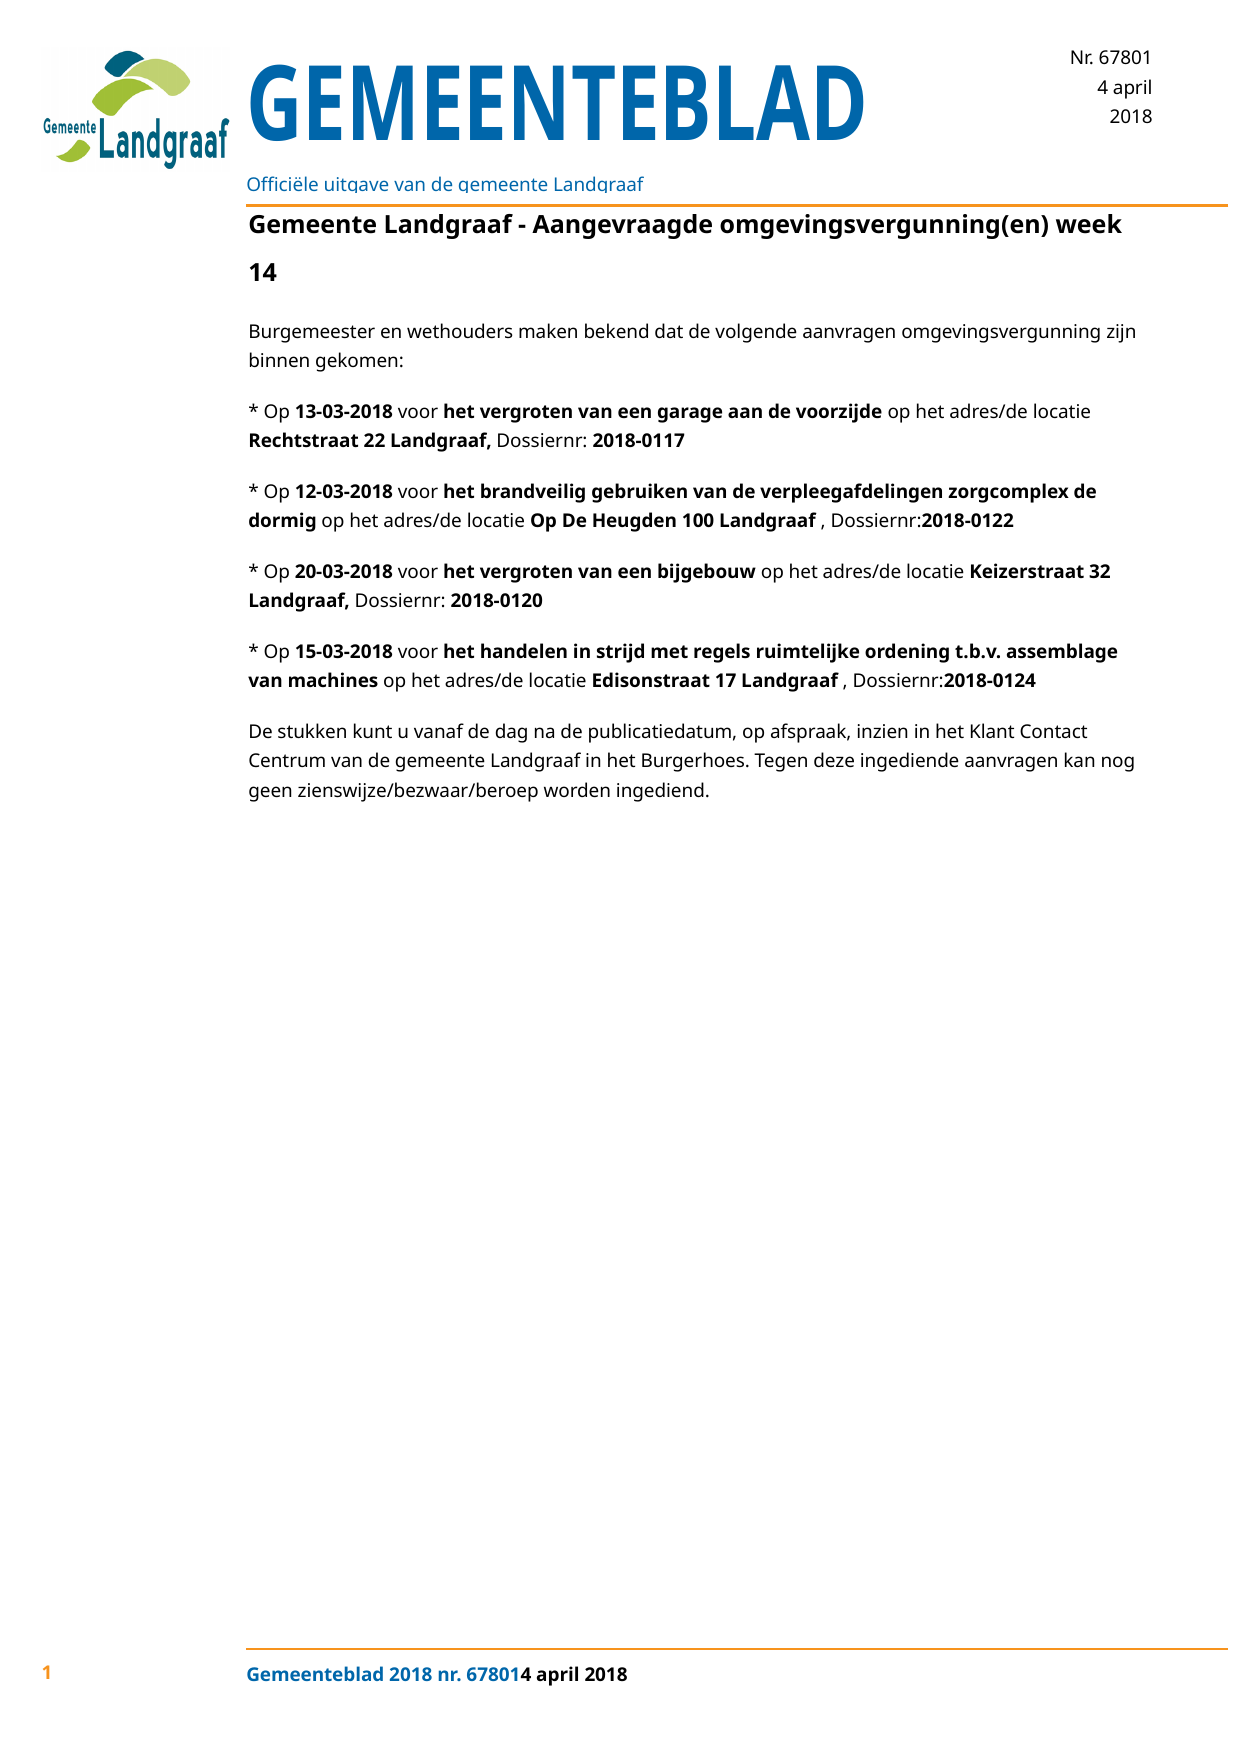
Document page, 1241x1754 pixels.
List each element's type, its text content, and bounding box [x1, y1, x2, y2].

text Burgemeester en wethouders maken bekend dat de volgende aanvragen omgevingsvergunning zijn binnen gekomen: [248, 318, 1152, 373]
text De stukken kunt u vanaf de dag na de publicatiedatum, op afspraak, inzien in het Klant Contact Centrum van de gemeente Landgraaf in het Burgerhoes. Tegen deze ingediende aanvragen kan nog geen zienswijze/bezwaar/beroep worden ingediend. [248, 718, 1152, 803]
text * Op 20-03-2018 voor het vergroten van een bijgebouw op het adres/de locatie Keizerstraat 32 Landgraaf, Dossiernr: 2018-0120 [248, 558, 1152, 613]
text * Op 12-03-2018 voor het brandveilig gebruiken van de verpleegafdelingen zorgcomplex de dormig op het adres/de locatie Op De Heugden 100 Landgraaf , Dossiernr:2018-0122 [248, 478, 1152, 533]
text * Op 13-03-2018 voor het vergroten van een garage aan de voorzijde op het adres/de locatie Rechtstraat 22 Landgraaf, Dossiernr: 2018-0117 [248, 398, 1152, 453]
picture [41, 47, 231, 172]
text Gemeente Landgraaf - Aangevraagde omgevingsvergunning(en) week 14 [248, 207, 1152, 288]
text * Op 15-03-2018 voor het handelen in strijd met regels ruimtelijke ordening t.b.v. assemblage van machines op het adres/de locatie Edisonstraat 17 Landgraaf , Dossiernr:2018-0124 [248, 638, 1152, 693]
